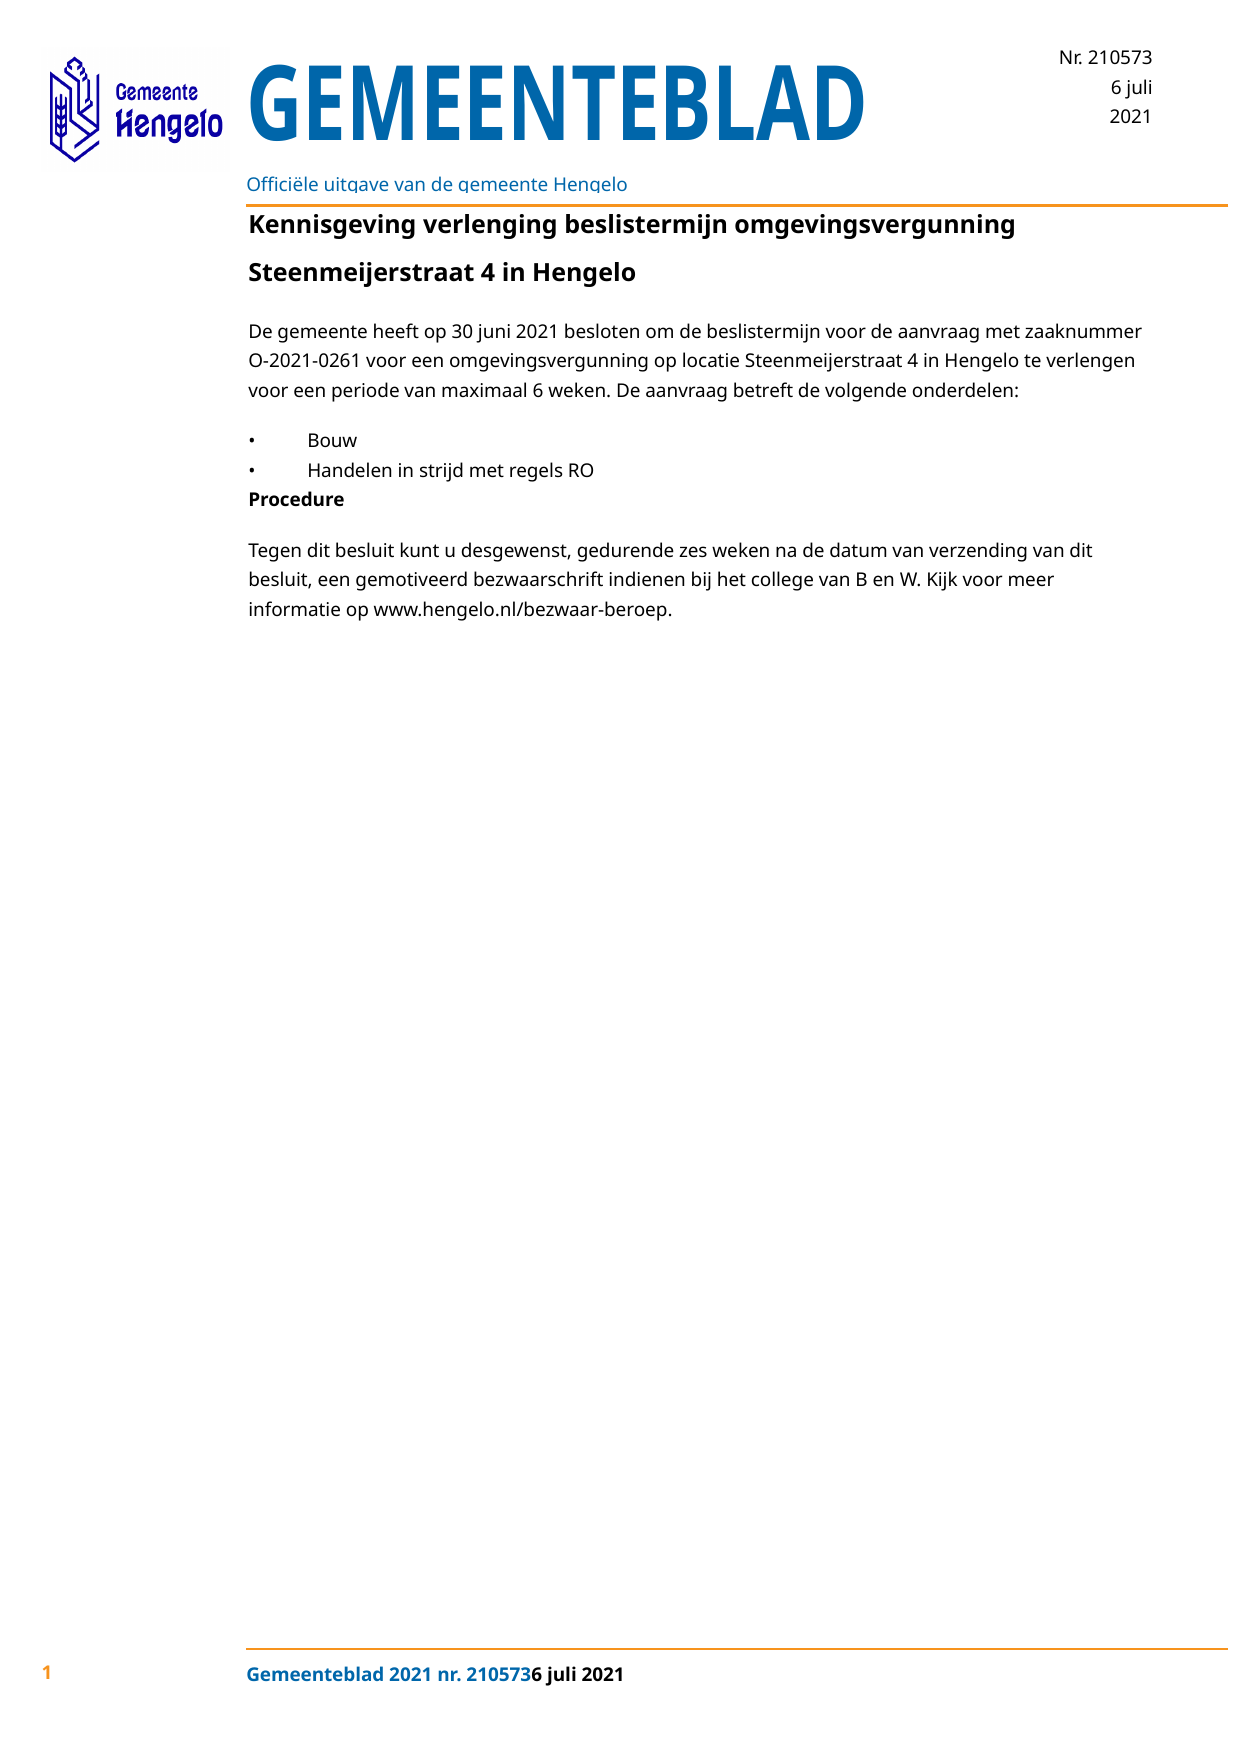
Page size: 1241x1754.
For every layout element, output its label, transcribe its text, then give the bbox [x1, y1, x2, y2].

text Tegen dit besluit kunt u desgewenst, gedurende zes weken na de datum van verzending van dit besluit, een gemotiveerd bezwaarschrift indienen bij het college van B en W. Kijk voor meer informatie op www.hengelo.nl/bezwaar-beroep. [248, 537, 1152, 622]
text De gemeente heeft op 30 juni 2021 besloten om de beslistermijn voor de aanvraag met zaaknummer O-2021-0261 voor een omgevingsvergunning op locatie Steenmeijerstraat 4 in Hengelo te verlengen voor een periode van maximaal 6 weken. De aanvraag betreft de volgende onderdelen: [248, 318, 1152, 403]
text Procedure [248, 487, 1152, 512]
text Kennisgeving verlenging beslistermijn omgevingsvergunning Steenmeijerstraat 4 in Hengelo [248, 207, 1152, 288]
picture [41, 47, 231, 172]
list Bouw [248, 427, 1152, 453]
list Handelen in strijd met regels RO [248, 457, 1152, 483]
